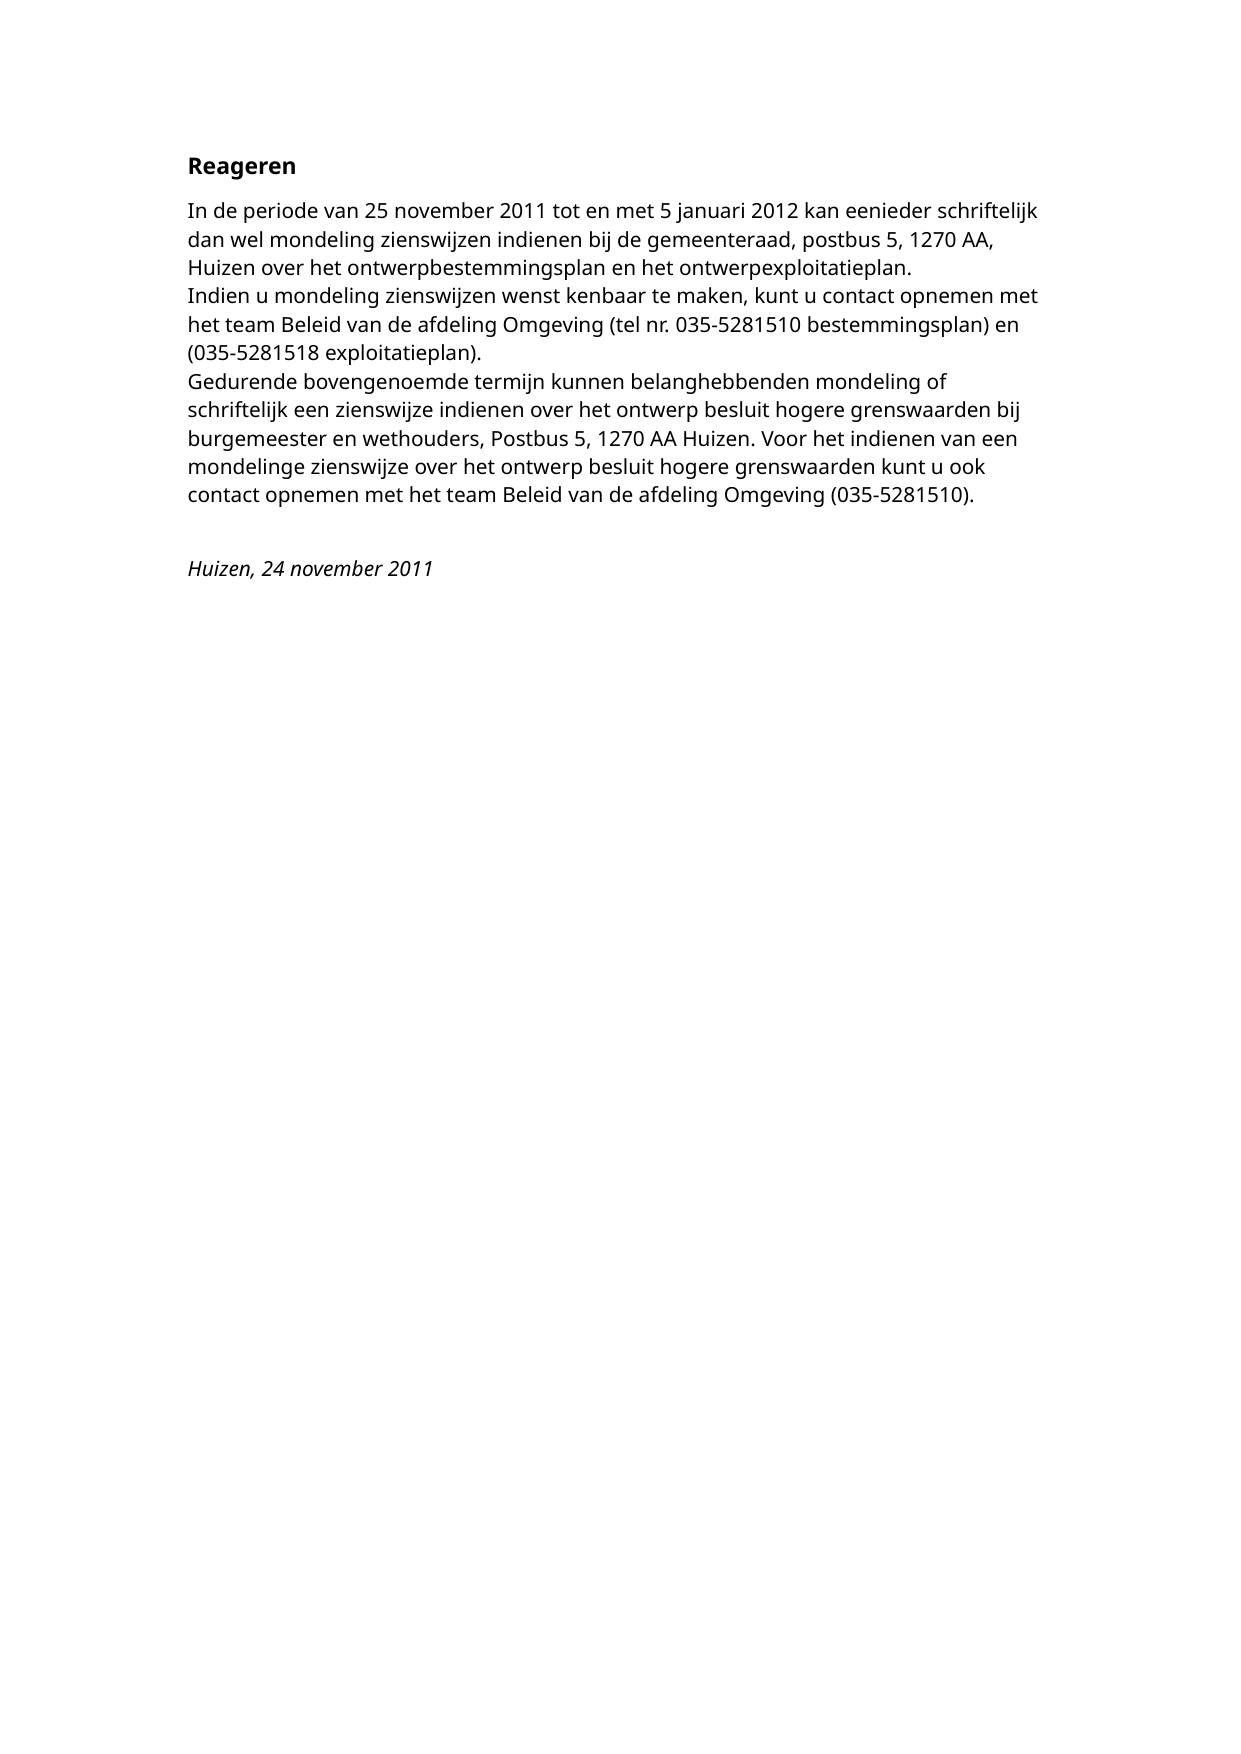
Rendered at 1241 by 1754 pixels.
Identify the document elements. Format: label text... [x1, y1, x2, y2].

subtitle Reageren [187, 150, 1053, 181]
text Indien u mondeling zienswijzen wenst kenbaar te maken, kunt u contact opnemen met het team Beleid van de afdeling Omgeving (tel nr. 035-5281510 bestemmingsplan) en (035-5281518 exploitatieplan). [187, 282, 1053, 367]
text In de periode van 25 november 2011 tot en met 5 januari 2012 kan eenieder schriftelijk dan wel mondeling zienswijzen indienen bij de gemeenteraad, postbus 5, 1270 AA, Huizen over het ontwerpbestemmingsplan en het ontwerpexploitatieplan. [187, 196, 1053, 282]
text Huizen, 24 november 2011 [187, 554, 1053, 582]
text Gedurende bovengenoemde termijn kunnen belanghebbenden mondeling of schriftelijk een zienswijze indienen over het ontwerp besluit hogere grenswaarden bij burgemeester en wethouders, Postbus 5, 1270 AA Huizen. Voor het indienen van een mondelinge zienswijze over het ontwerp besluit hogere grenswaarden kunt u ook contact opnemen met het team Beleid van de afdeling Omgeving (035-5281510). [187, 367, 1053, 509]
